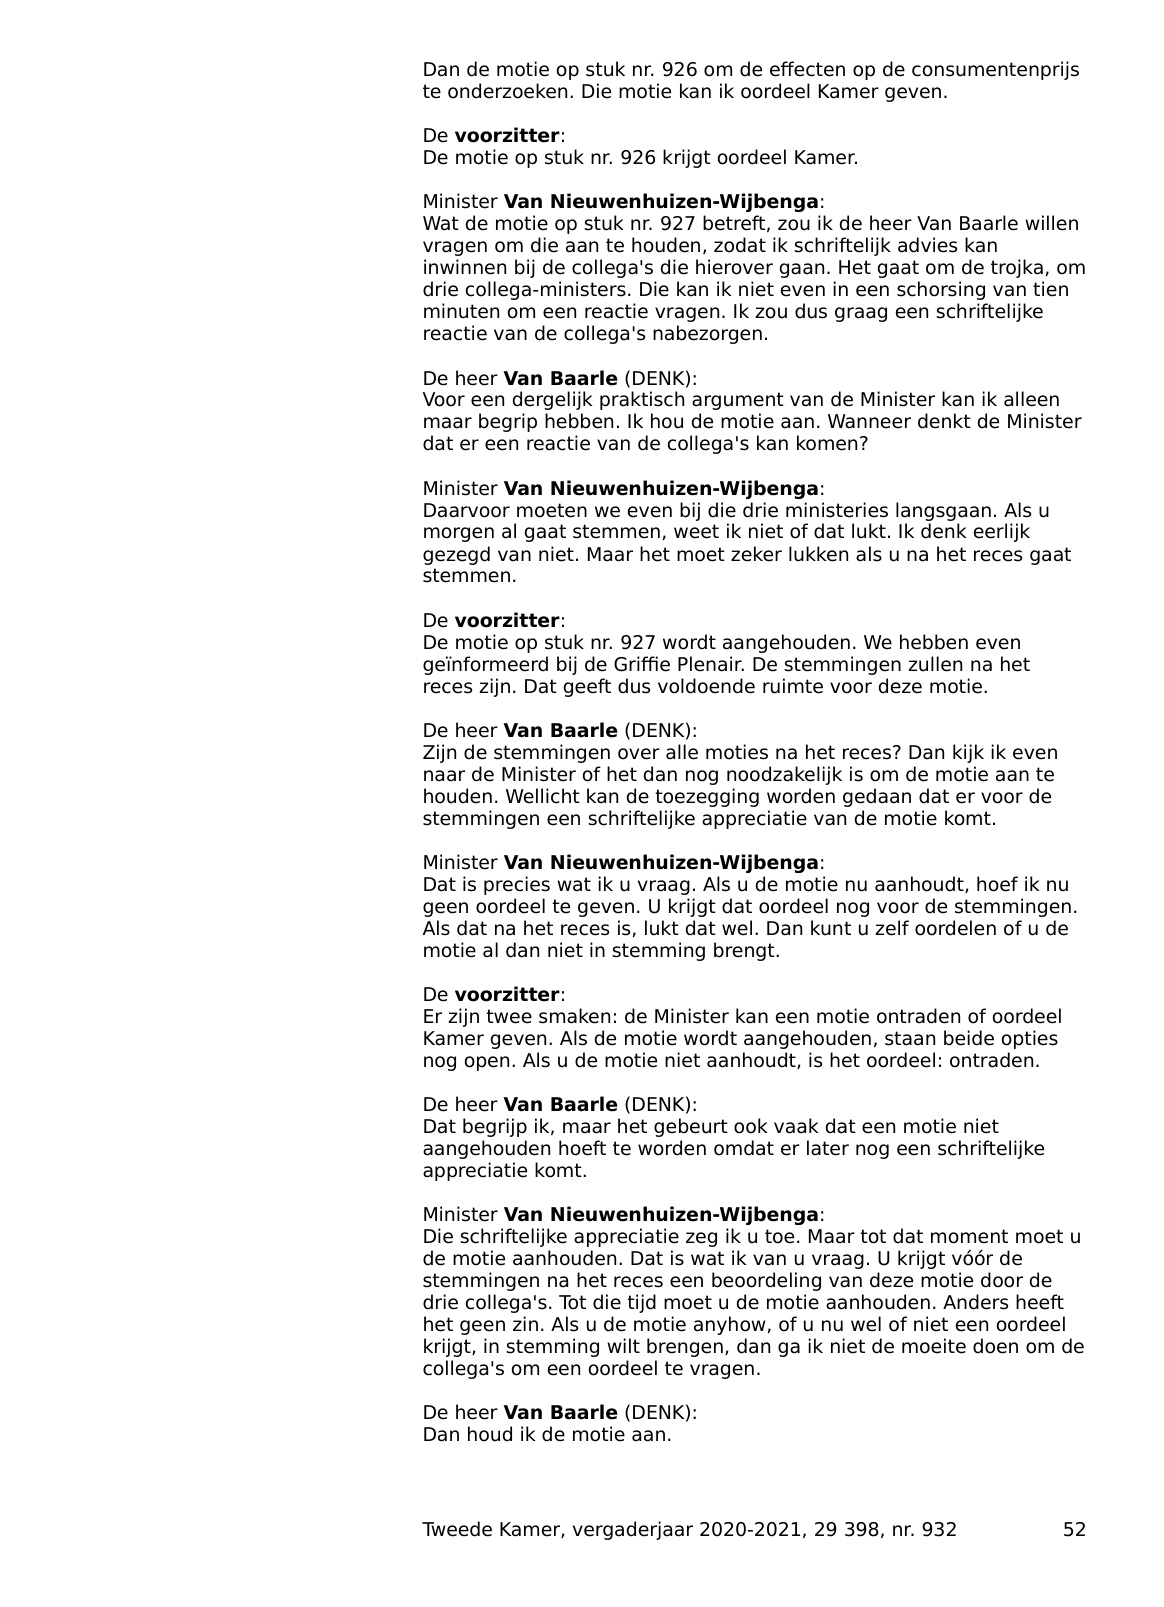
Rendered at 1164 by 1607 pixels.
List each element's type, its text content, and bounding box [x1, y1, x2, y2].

text Dan de motie op stuk nr. 926 om de effecten op de consumentenprijs te onderzoeken. Die motie kan ik oordeel Kamer geven. [422, 59, 1087, 103]
text De heer Van Baarle (DENK): [422, 367, 1087, 389]
text Die schriftelijke appreciatie zeg ik u toe. Maar tot dat moment moet u de motie aanhouden. Dat is wat ik van u vraag. U krijgt vóór de stemmingen na het reces een beoordeling van deze motie door de drie collega's. Tot die tijd moet u de motie aanhouden. Anders heeft het geen zin. Als u de motie anyhow, of u nu wel of niet een oordeel krijgt, in stemming wilt brengen, dan ga ik niet de moeite doen om de collega's om een oordeel te vragen. [422, 1226, 1087, 1380]
text Dat begrijp ik, maar het gebeurt ook vaak dat een motie niet aangehouden hoeft te worden omdat er later nog een schriftelijke appreciatie komt. [422, 1116, 1087, 1182]
text Er zijn twee smaken: de Minister kan een motie ontraden of oordeel Kamer geven. Als de motie wordt aangehouden, staan beide opties nog open. Als u de motie niet aanhoudt, is het oordeel: ontraden. [422, 1006, 1087, 1072]
text De motie op stuk nr. 927 wordt aangehouden. We hebben even geïnformeerd bij de Griffie Plenair. De stemmingen zullen na het reces zijn. Dat geeft dus voldoende ruimte voor deze motie. [422, 632, 1087, 697]
text De voorzitter: [422, 609, 1087, 632]
text Minister Van Nieuwenhuizen-Wijbenga: [422, 1204, 1087, 1226]
text Minister Van Nieuwenhuizen-Wijbenga: [422, 477, 1087, 499]
text Minister Van Nieuwenhuizen-Wijbenga: [422, 852, 1087, 874]
text De motie op stuk nr. 926 krijgt oordeel Kamer. [422, 147, 1087, 169]
text Wat de motie op stuk nr. 927 betreft, zou ik de heer Van Baarle willen vragen om die aan te houden, zodat ik schriftelijk advies kan inwinnen bij de collega's die hierover gaan. Het gaat om de trojka, om drie collega-ministers. Die kan ik niet even in een schorsing van tien minuten om een reactie vragen. Ik zou dus graag een schriftelijke reactie van de collega's nabezorgen. [422, 213, 1087, 345]
text De heer Van Baarle (DENK): [422, 720, 1087, 742]
text Dan houd ik de motie aan. [422, 1424, 1087, 1446]
text Zijn de stemmingen over alle moties na het reces? Dan kijk ik even naar de Minister of het dan nog noodzakelijk is om de motie aan te houden. Wellicht kan de toezegging worden gedaan dat er voor de stemmingen een schriftelijke appreciatie van de motie komt. [422, 742, 1087, 829]
text Voor een dergelijk praktisch argument van de Minister kan ik alleen maar begrip hebben. Ik hou de motie aan. Wanneer denkt de Minister dat er een reactie van de collega's kan komen? [422, 389, 1087, 455]
text De heer Van Baarle (DENK): [422, 1094, 1087, 1116]
text De voorzitter: [422, 125, 1087, 147]
text Minister Van Nieuwenhuizen-Wijbenga: [422, 191, 1087, 213]
text De voorzitter: [422, 984, 1087, 1006]
text Dat is precies wat ik u vraag. Als u de motie nu aanhoudt, hoef ik nu geen oordeel te geven. U krijgt dat oordeel nog voor de stemmingen. Als dat na het reces is, lukt dat wel. Dan kunt u zelf oordelen of u de motie al dan niet in stemming brengt. [422, 874, 1087, 962]
text De heer Van Baarle (DENK): [422, 1402, 1087, 1424]
text Daarvoor moeten we even bij die drie ministeries langsgaan. Als u morgen al gaat stemmen, weet ik niet of dat lukt. Ik denk eerlijk gezegd van niet. Maar het moet zeker lukken als u na het reces gaat stemmen. [422, 499, 1087, 587]
